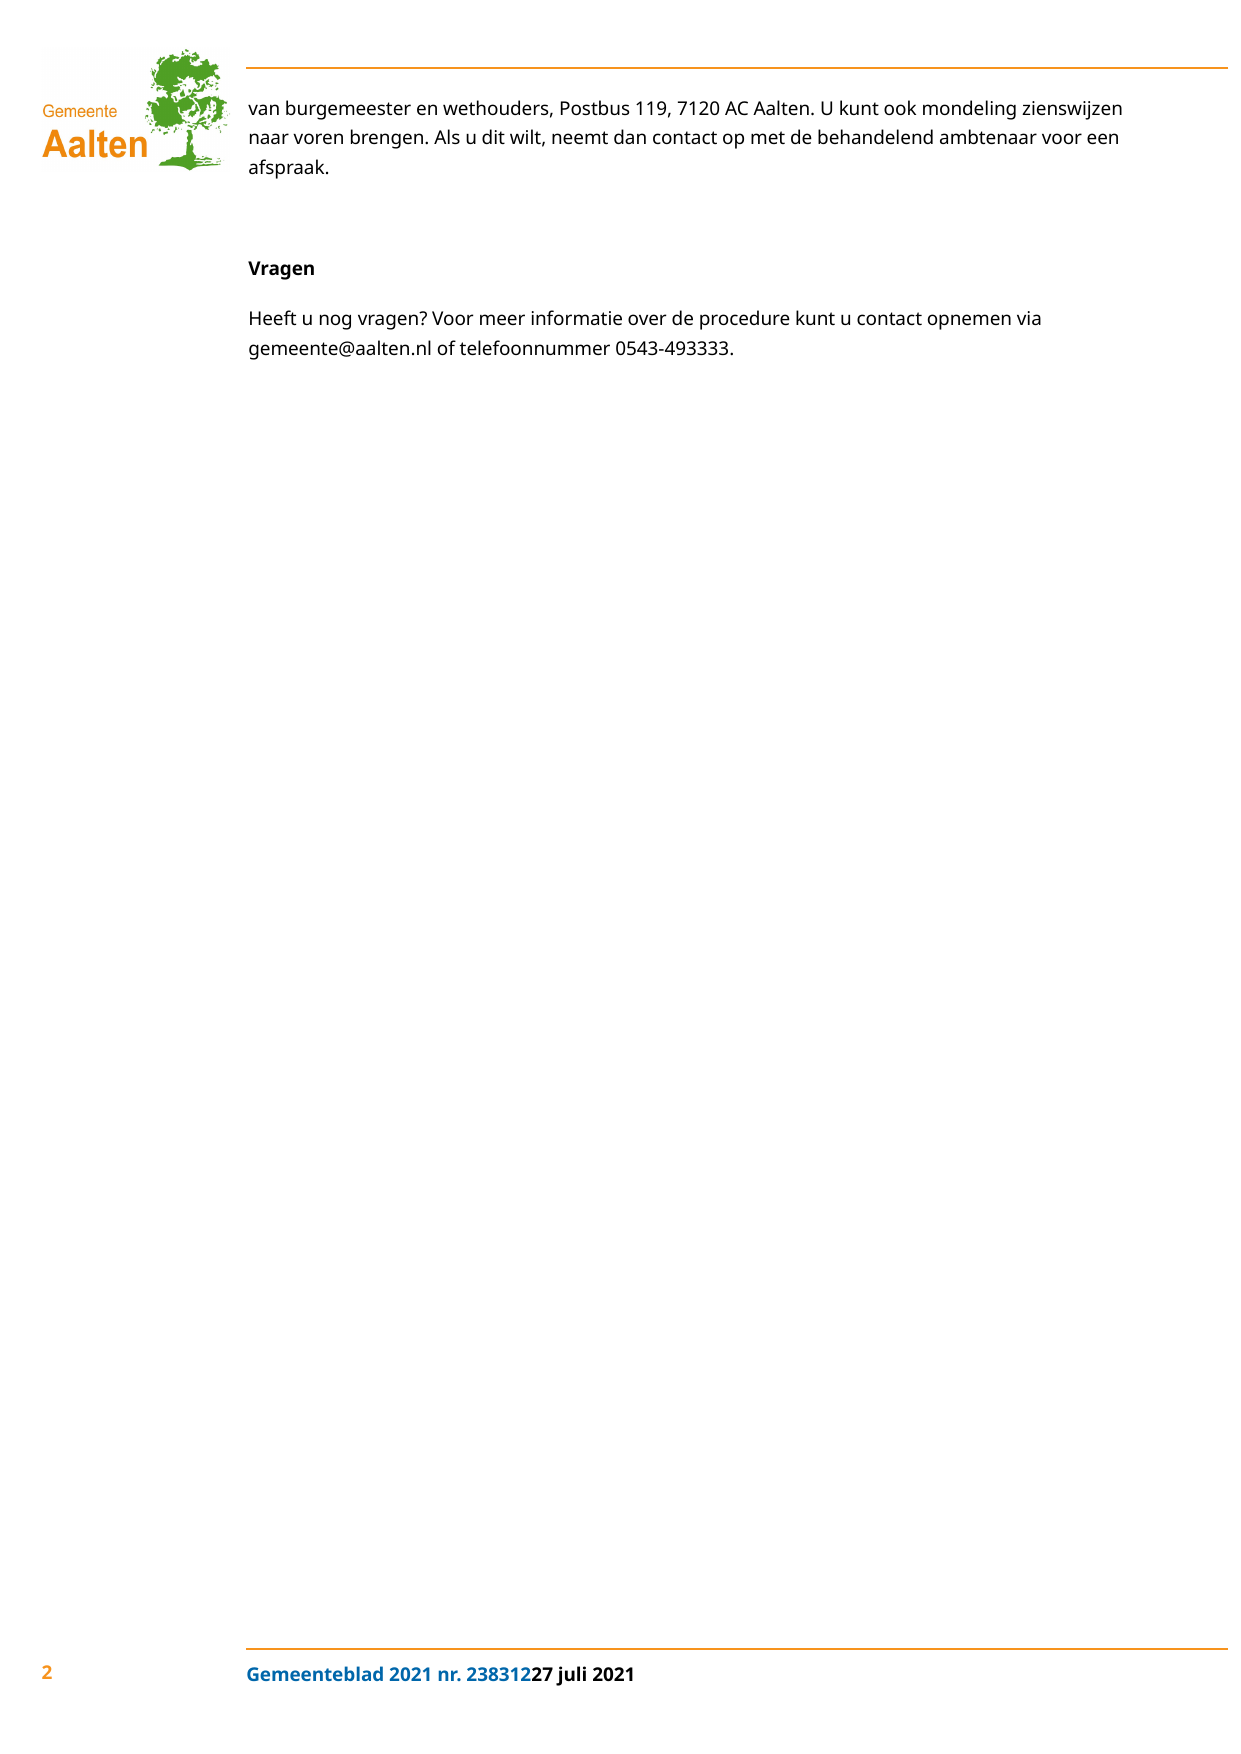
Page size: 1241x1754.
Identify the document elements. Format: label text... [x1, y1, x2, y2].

picture [41, 47, 231, 172]
text Heeft u nog vragen? Voor meer informatie over de procedure kunt u contact opnemen via gemeente@aalten.nl of telefoonnummer 0543-493333. [248, 305, 1152, 361]
text Vragen [248, 255, 1152, 281]
text van burgemeester en wethouders, Postbus 119, 7120 AC Aalten. U kunt ook mondeling zienswijzen naar voren brengen. Als u dit wilt, neemt dan contact op met de behandelend ambtenaar voor een afspraak. [248, 95, 1152, 180]
